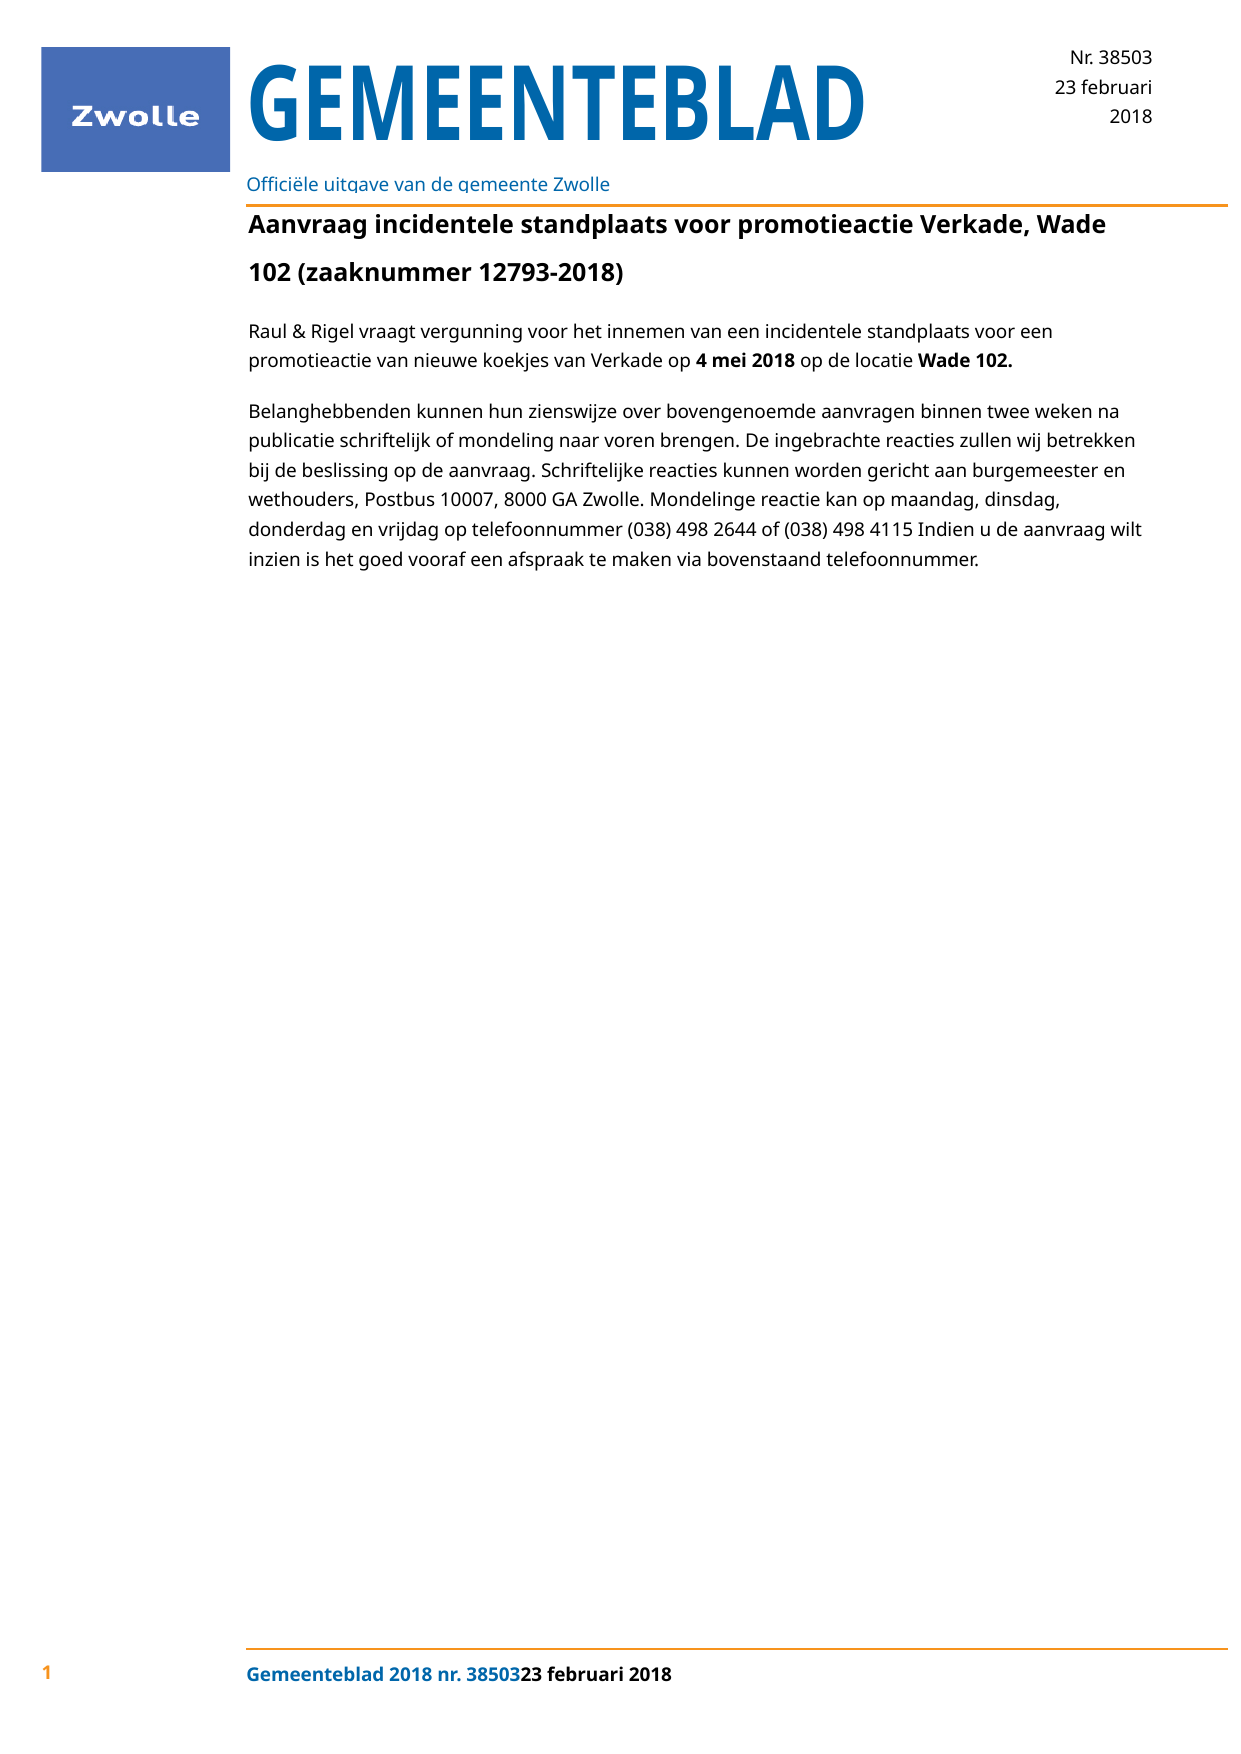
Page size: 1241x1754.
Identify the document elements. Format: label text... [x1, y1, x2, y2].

picture [41, 47, 231, 172]
text Belanghebbenden kunnen hun zienswijze over bovengenoemde aanvragen binnen twee weken na publicatie schriftelijk of mondeling naar voren brengen. De ingebrachte reacties zullen wij betrekken bij de beslissing op de aanvraag. Schriftelijke reacties kunnen worden gericht aan burgemeester en wethouders, Postbus 10007, 8000 GA Zwolle. Mondelinge reactie kan op maandag, dinsdag, donderdag en vrijdag op telefoonnummer (038) 498 2644 of (038) 498 4115 Indien u de aanvraag wilt inzien is het goed vooraf een afspraak te maken via bovenstaand telefoonnummer. [248, 398, 1152, 572]
text Raul & Rigel vraagt vergunning voor het innemen van een incidentele standplaats voor een promotieactie van nieuwe koekjes van Verkade op 4 mei 2018 op de locatie Wade 102. [248, 318, 1152, 373]
text Aanvraag incidentele standplaats voor promotieactie Verkade, Wade 102 (zaaknummer 12793-2018) [248, 207, 1152, 288]
